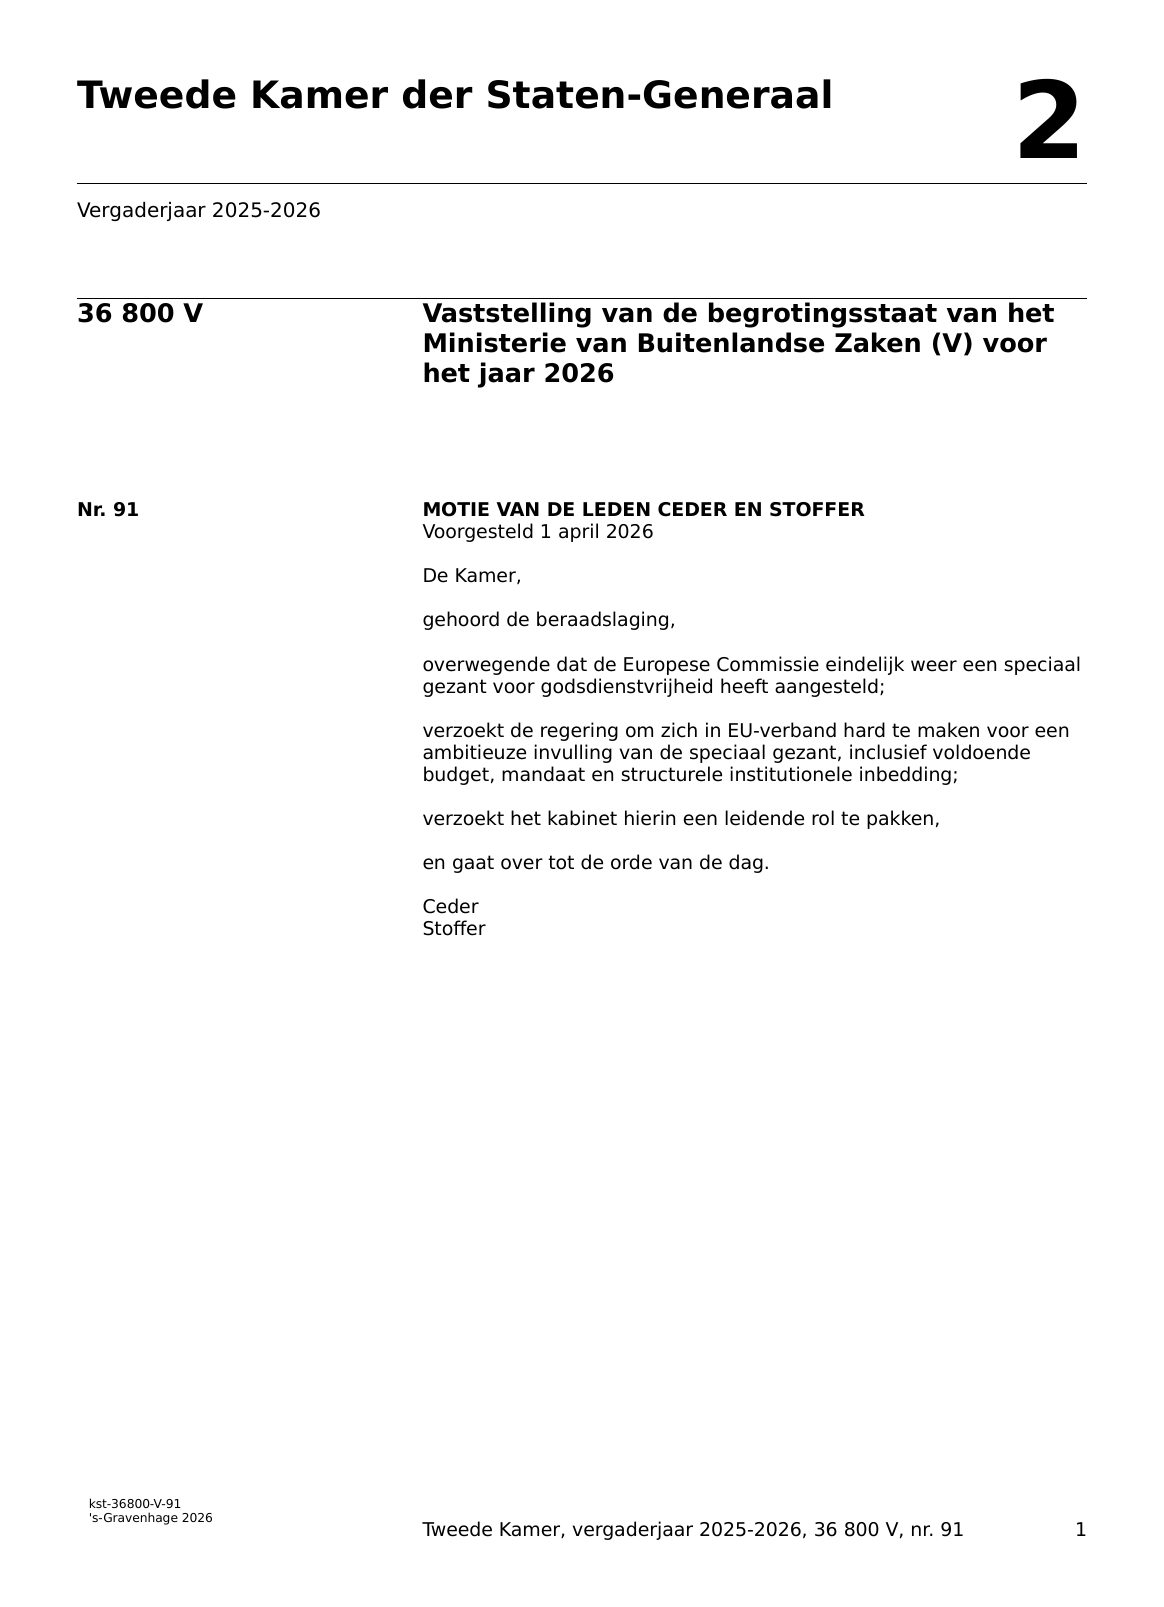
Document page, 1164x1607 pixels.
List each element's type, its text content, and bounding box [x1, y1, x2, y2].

text overwegende dat de Europese Commissie eindelijk weer een speciaal gezant voor godsdienstvrijheid heeft aangesteld; [422, 653, 1087, 697]
subtitle Nr. 91 MOTIE VAN DE LEDEN CEDER EN STOFFER [77, 499, 1087, 521]
text De Kamer, [422, 565, 1087, 587]
text gehoord de beraadslaging, [422, 609, 1087, 631]
text Stoffer [422, 918, 1087, 940]
text verzoekt het kabinet hierin een leidende rol te pakken, [422, 808, 1087, 830]
text verzoekt de regering om zich in EU-verband hard te maken voor een ambitieuze invulling van de speciaal gezant, inclusief voldoende budget, mandaat en structurele institutionele inbedding; [422, 720, 1087, 786]
table_header Tweede Kamer der Staten-Generaal [77, 59, 886, 183]
table_header 2 [886, 59, 1087, 183]
text Voorgesteld 1 april 2026 [422, 521, 1087, 543]
subtitle 36 800 V Vaststelling van de begrotingsstaat van het Ministerie van Buitenlandse Zaken (V) voor het jaar 2026 [77, 299, 1087, 388]
text en gaat over tot de orde van de dag. [422, 852, 1087, 874]
text 's-Gravenhage 2026 [88, 1511, 323, 1525]
table_cell Vergaderjaar 2025-2026 [77, 184, 1087, 298]
text kst-36800-V-91 [88, 1497, 323, 1511]
text Ceder [422, 896, 1087, 918]
